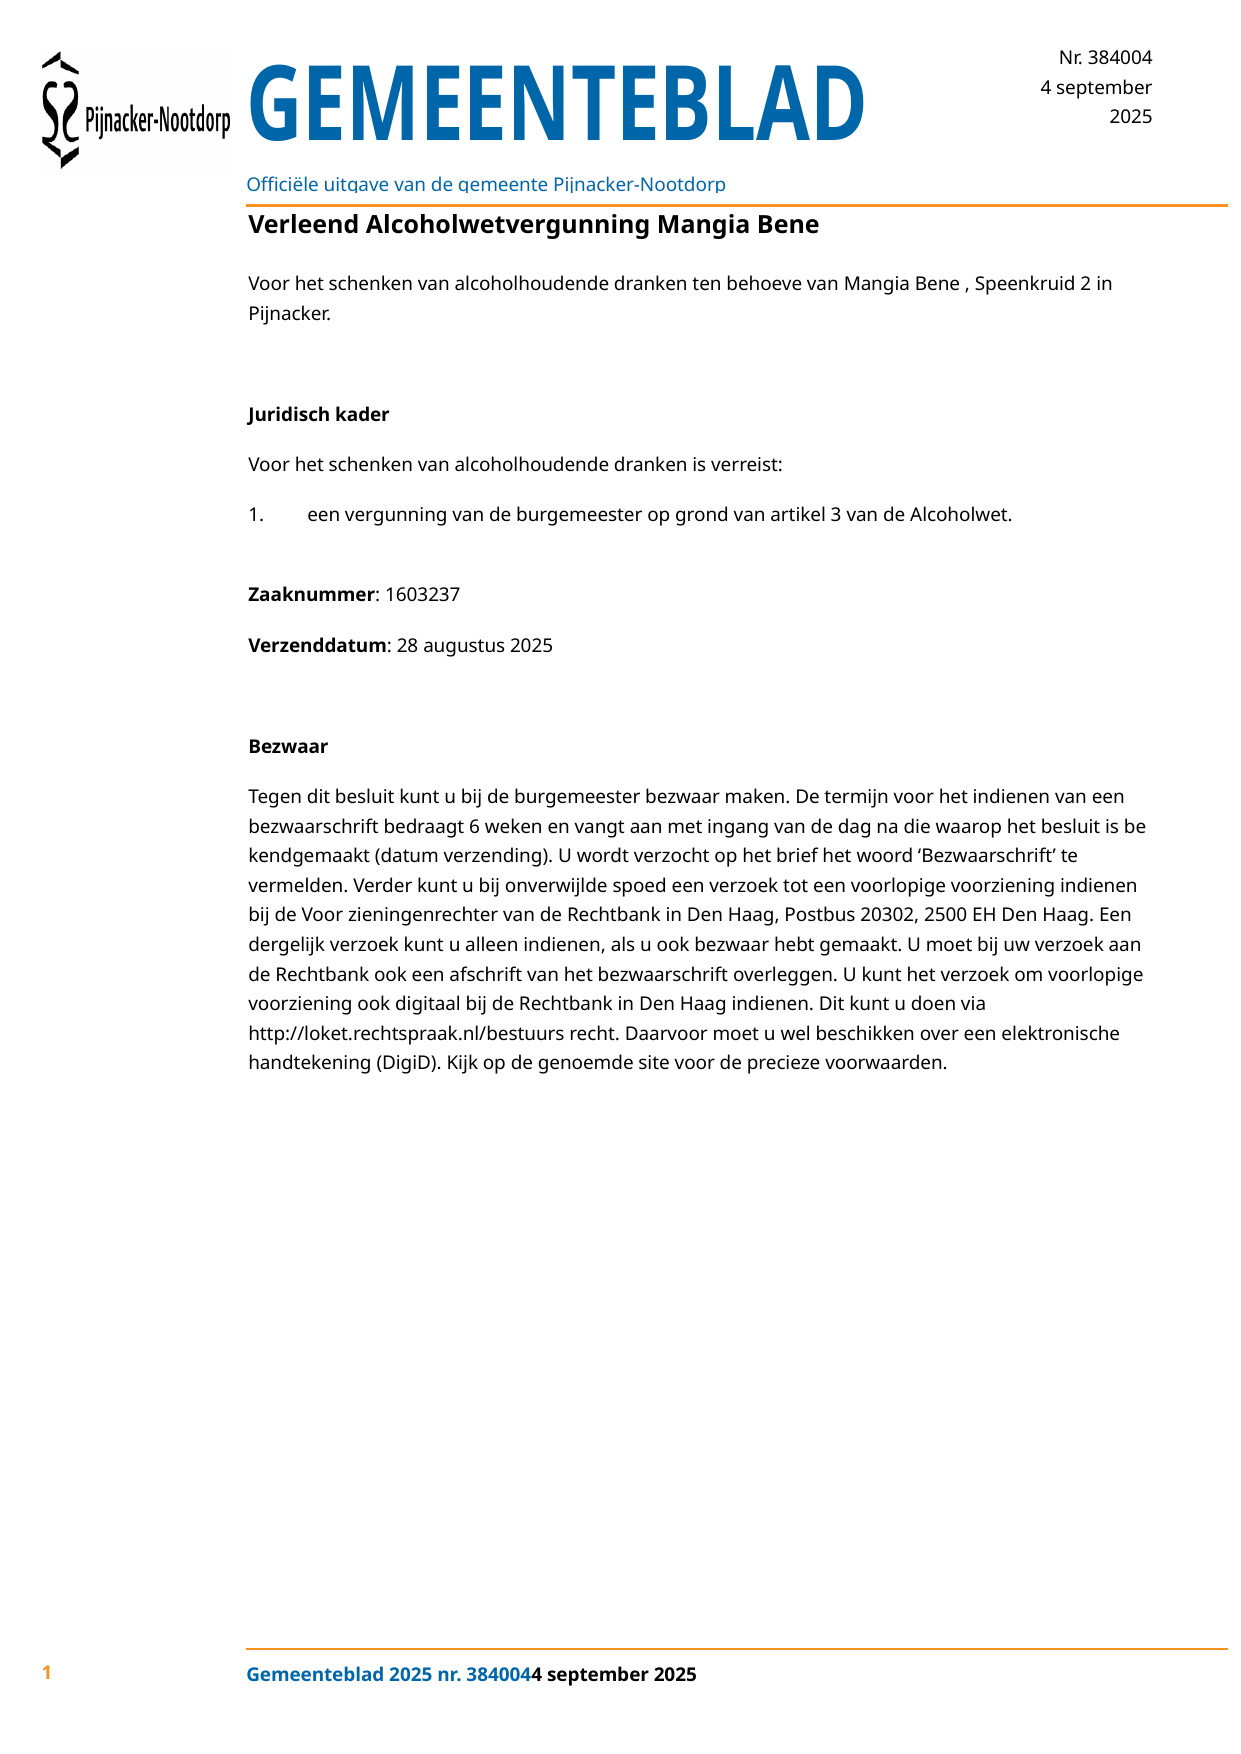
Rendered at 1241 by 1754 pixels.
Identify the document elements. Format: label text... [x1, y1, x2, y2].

text Voor het schenken van alcoholhoudende dranken ten behoeve van Mangia Bene , Speenkruid 2 in Pijnacker. [248, 270, 1152, 326]
text Bezwaar [248, 733, 1152, 758]
text Voor het schenken van alcoholhoudende dranken is verreist: [248, 451, 1152, 477]
text Verzenddatum: 28 augustus 2025 [248, 632, 1152, 658]
text Tegen dit besluit kunt u bij de burgemeester bezwaar maken. De termijn voor het indienen van een bezwaarschrift bedraagt 6 weken en vangt aan met ingang van de dag na die waarop het besluit is be kendgemaakt (datum verzending). U wordt verzocht op het brief het woord ‘Bezwaarschrift’ te vermelden. Verder kunt u bij onverwijlde spoed een verzoek tot een voorlopige voorziening indienen bij de Voor zieningenrechter van de Rechtbank in Den Haag, Postbus 20302, 2500 EH Den Haag. Een dergelijk verzoek kunt u alleen indienen, als u ook bezwaar hebt gemaakt. U moet bij uw verzoek aan de Rechtbank ook een afschrift van het bezwaarschrift overleggen. U kunt het verzoek om voorlopige voorziening ook digitaal bij de Rechtbank in Den Haag indienen. Dit kunt u doen via http://loket.rechtspraak.nl/bestuurs recht. Daarvoor moet u wel beschikken over een elektronische handtekening (DigiD). Kijk op de genoemde site voor de precieze voorwaarden. [248, 783, 1152, 1075]
text Zaaknummer: 1603237 [248, 582, 1152, 607]
list een vergunning van de burgemeester op grond van artikel 3 van de Alcoholwet. [248, 502, 1152, 527]
text Juridisch kader [248, 401, 1152, 426]
text Verleend Alcoholwetvergunning Mangia Bene [248, 207, 1152, 241]
picture [41, 47, 231, 172]
